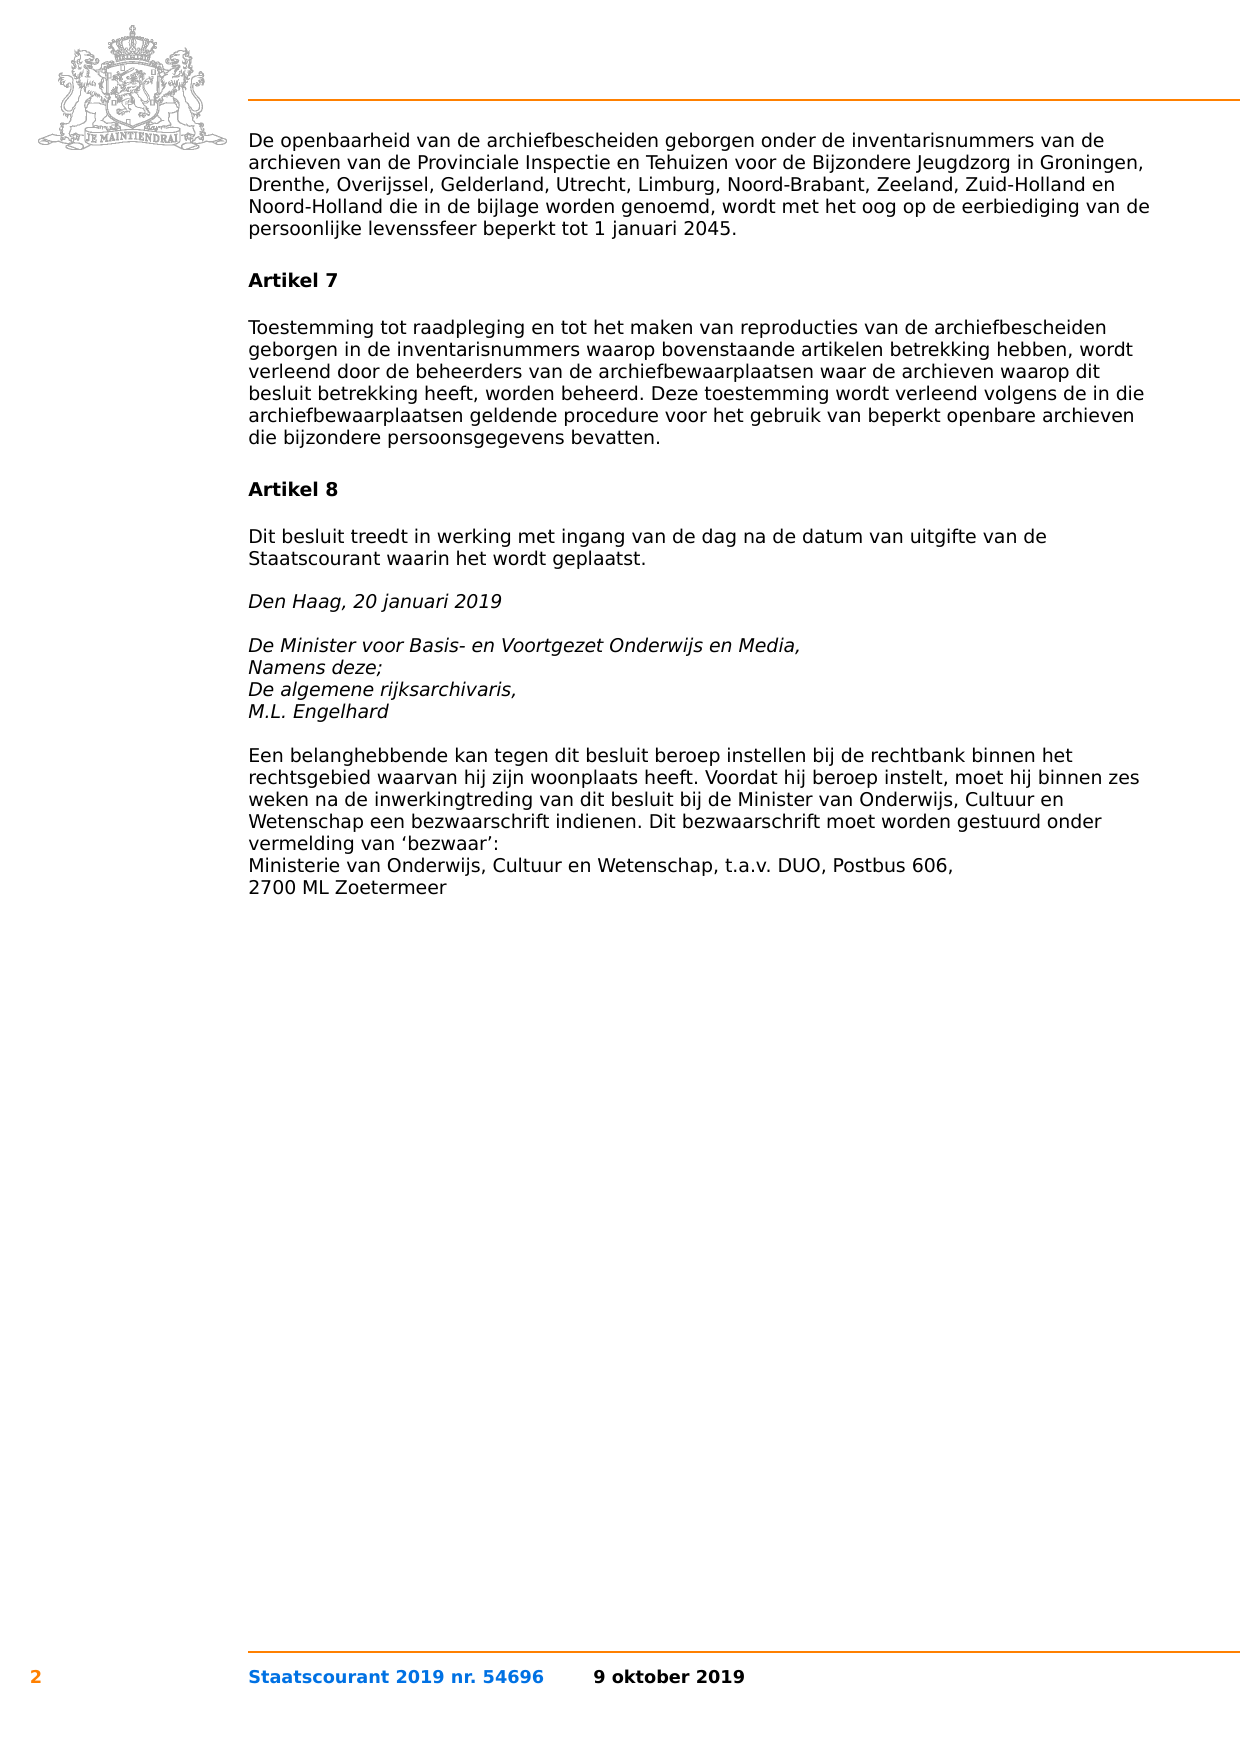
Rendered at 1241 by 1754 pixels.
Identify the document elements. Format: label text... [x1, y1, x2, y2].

text 2700 ML Zoetermeer [248, 877, 1163, 899]
text Toestemming tot raadpleging en tot het maken van reproducties van de archiefbescheiden geborgen in de inventarisnummers waarop bovenstaande artikelen betrekking hebben, wordt verleend door de beheerders van de archiefbewaarplaatsen waar de archieven waarop dit besluit betrekking heeft, worden beheerd. Deze toestemming wordt verleend volgens de in die archiefbewaarplaatsen geldende procedure voor het gebruik van beperkt openbare archieven die bijzondere persoonsgegevens bevatten. [248, 317, 1163, 449]
text Ministerie van Onderwijs, Cultuur en Wetenschap, t.a.v. DUO, Postbus 606, [248, 855, 1163, 877]
text Den Haag, 20 januari 2019 [248, 591, 1163, 613]
subtitle Artikel 8 [248, 479, 1163, 501]
picture [38, 25, 227, 150]
text De openbaarheid van de archiefbescheiden geborgen onder de inventarisnummers van de archieven van de Provinciale Inspectie en Tehuizen voor de Bijzondere Jeugdzorg in Groningen, Drenthe, Overijssel, Gelderland, Utrecht, Limburg, Noord-Brabant, Zeeland, Zuid-Holland en Noord-Holland die in de bijlage worden genoemd, wordt met het oog op de eerbiediging van de persoonlijke levenssfeer beperkt tot 1 januari 2045. [248, 130, 1163, 240]
text Een belanghebbende kan tegen dit besluit beroep instellen bij de rechtbank binnen het rechtsgebied waarvan hij zijn woonplaats heeft. Voordat hij beroep instelt, moet hij binnen zes weken na de inwerkingtreding van dit besluit bij de Minister van Onderwijs, Cultuur en Wetenschap een bezwaarschrift indienen. Dit bezwaarschrift moet worden gestuurd onder vermelding van ‘bezwaar’: [248, 745, 1163, 855]
subtitle Artikel 7 [248, 270, 1163, 292]
text Dit besluit treedt in werking met ingang van de dag na de datum van uitgifte van de Staatscourant waarin het wordt geplaatst. [248, 526, 1163, 569]
text De Minister voor Basis- en Voortgezet Onderwijs en Media, Namens deze; De algemene rijksarchivaris, M.L. Engelhard [248, 635, 1163, 723]
